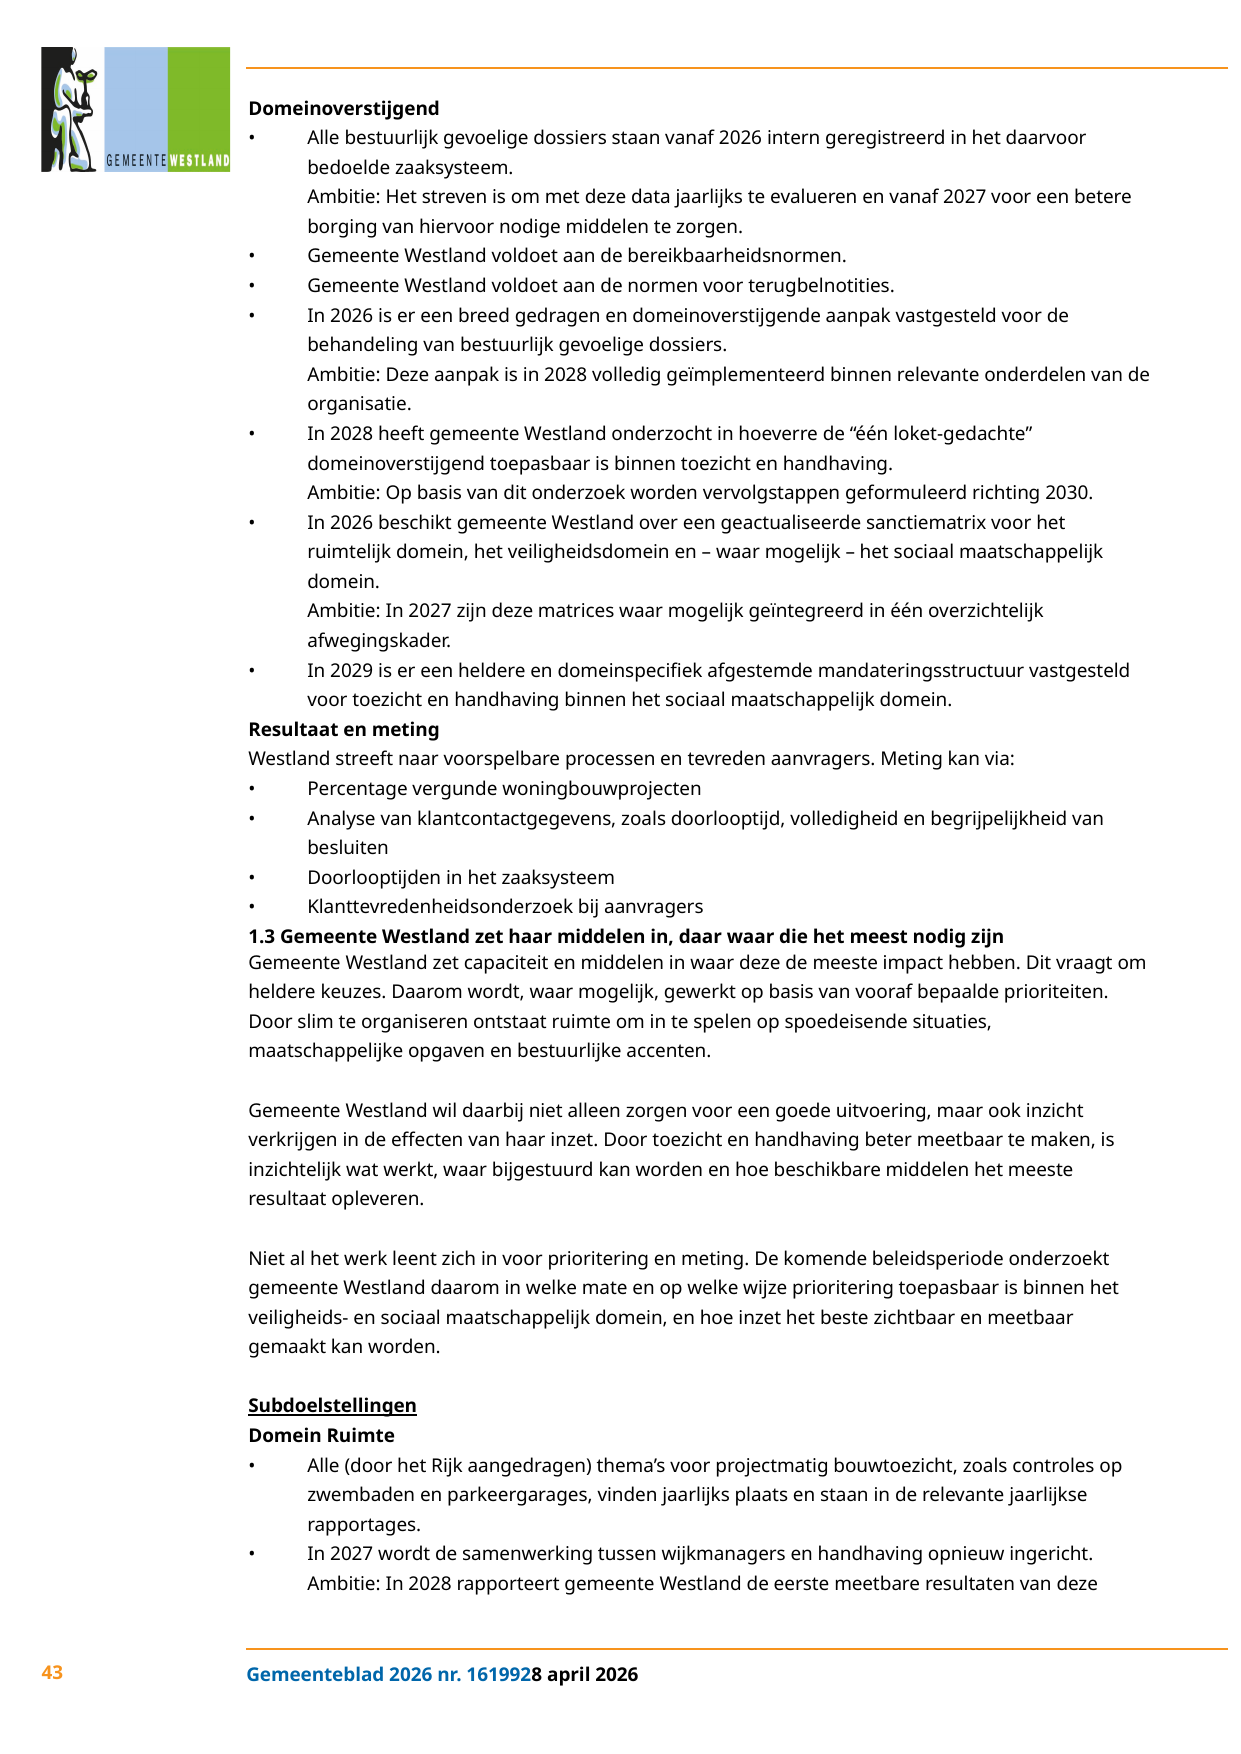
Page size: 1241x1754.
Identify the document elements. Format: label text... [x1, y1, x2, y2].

text 1.3 Gemeente Westland zet haar middelen in, daar waar die het meest nodig zijn [248, 923, 1152, 949]
text Gemeente Westland wil daarbij niet alleen zorgen voor een goede uitvoering, maar ook inzicht verkrijgen in de effecten van haar inzet. Door toezicht en handhaving beter meetbaar te maken, is inzichtelijk wat werkt, waar bijgestuurd kan worden en hoe beschikbare middelen het meeste resultaat opleveren. [248, 1097, 1152, 1211]
list Klanttevredenheidsonderzoek bij aanvragers [248, 893, 1152, 919]
picture [41, 47, 231, 172]
text Resultaat en meting [248, 716, 1152, 742]
list In 2027 wordt de samenwerking tussen wijkmanagers en handhaving opnieuw ingericht. [248, 1541, 1152, 1566]
list In 2026 is er een breed gedragen en domeinoverstijgende aanpak vastgesteld voor de behandeling van bestuurlijk gevoelige dossiers. [248, 302, 1152, 357]
text Domeinoverstijgend [248, 95, 1152, 121]
list In 2026 beschikt gemeente Westland over een geactualiseerde sanctiematrix voor het ruimtelijk domein, het veiligheidsdomein en – waar mogelijk – het sociaal maatschappelijk domein. [248, 509, 1152, 594]
list Gemeente Westland voldoet aan de normen voor terugbelnotities. [248, 272, 1152, 298]
list Percentage vergunde woningbouwprojecten [248, 775, 1152, 801]
list Alle bestuurlijk gevoelige dossiers staan vanaf 2026 intern geregistreerd in het daarvoor bedoelde zaaksysteem. [248, 124, 1152, 180]
list Analyse van klantcontactgegevens, zoals doorlooptijd, volledigheid en begrijpelijkheid van besluiten [248, 805, 1152, 860]
list Ambitie: Deze aanpak is in 2028 volledig geïmplementeerd binnen relevante onderdelen van de organisatie. [248, 361, 1152, 416]
text Subdoelstellingen [248, 1393, 1152, 1418]
list Ambitie: In 2028 rapporteert gemeente Westland de eerste meetbare resultaten van deze [248, 1570, 1152, 1596]
list Doorlooptijden in het zaaksysteem [248, 864, 1152, 890]
list Alle (door het Rijk aangedragen) thema’s voor projectmatig bouwtoezicht, zoals controles op zwembaden en parkeergarages, vinden jaarlijks plaats en staan in de relevante jaarlijkse rapportages. [248, 1452, 1152, 1537]
list Ambitie: Op basis van dit onderzoek worden vervolgstappen geformuleerd richting 2030. [248, 479, 1152, 505]
list Gemeente Westland voldoet aan de bereikbaarheidsnormen. [248, 243, 1152, 268]
list Ambitie: Het streven is om met deze data jaarlijks te evalueren en vanaf 2027 voor een betere borging van hiervoor nodige middelen te zorgen. [248, 183, 1152, 239]
list In 2028 heeft gemeente Westland onderzocht in hoeverre de “één loket-gedachte” domeinoverstijgend toepasbaar is binnen toezicht en handhaving. [248, 420, 1152, 476]
text Westland streeft naar voorspelbare processen en tevreden aanvragers. Meting kan via: [248, 746, 1152, 771]
text Domein Ruimte [248, 1422, 1152, 1448]
text Gemeente Westland zet capaciteit en middelen in waar deze de meeste impact hebben. Dit vraagt om heldere keuzes. Daarom wordt, waar mogelijk, gewerkt op basis van vooraf bepaalde prioriteiten. Door slim te organiseren ontstaat ruimte om in te spelen op spoedeisende situaties, maatschappelijke opgaven en bestuurlijke accenten. [248, 949, 1152, 1063]
text Niet al het werk leent zich in voor prioritering en meting. De komende beleidsperiode onderzoekt gemeente Westland daarom in welke mate en op welke wijze prioritering toepasbaar is binnen het veiligheids- en sociaal maatschappelijk domein, en hoe inzet het beste zichtbaar en meetbaar gemaakt kan worden. [248, 1245, 1152, 1359]
list Ambitie: In 2027 zijn deze matrices waar mogelijk geïntegreerd in één overzichtelijk afwegingskader. [248, 598, 1152, 653]
list In 2029 is er een heldere en domeinspecifiek afgestemde mandateringsstructuur vastgesteld voor toezicht en handhaving binnen het sociaal maatschappelijk domein. [248, 657, 1152, 712]
